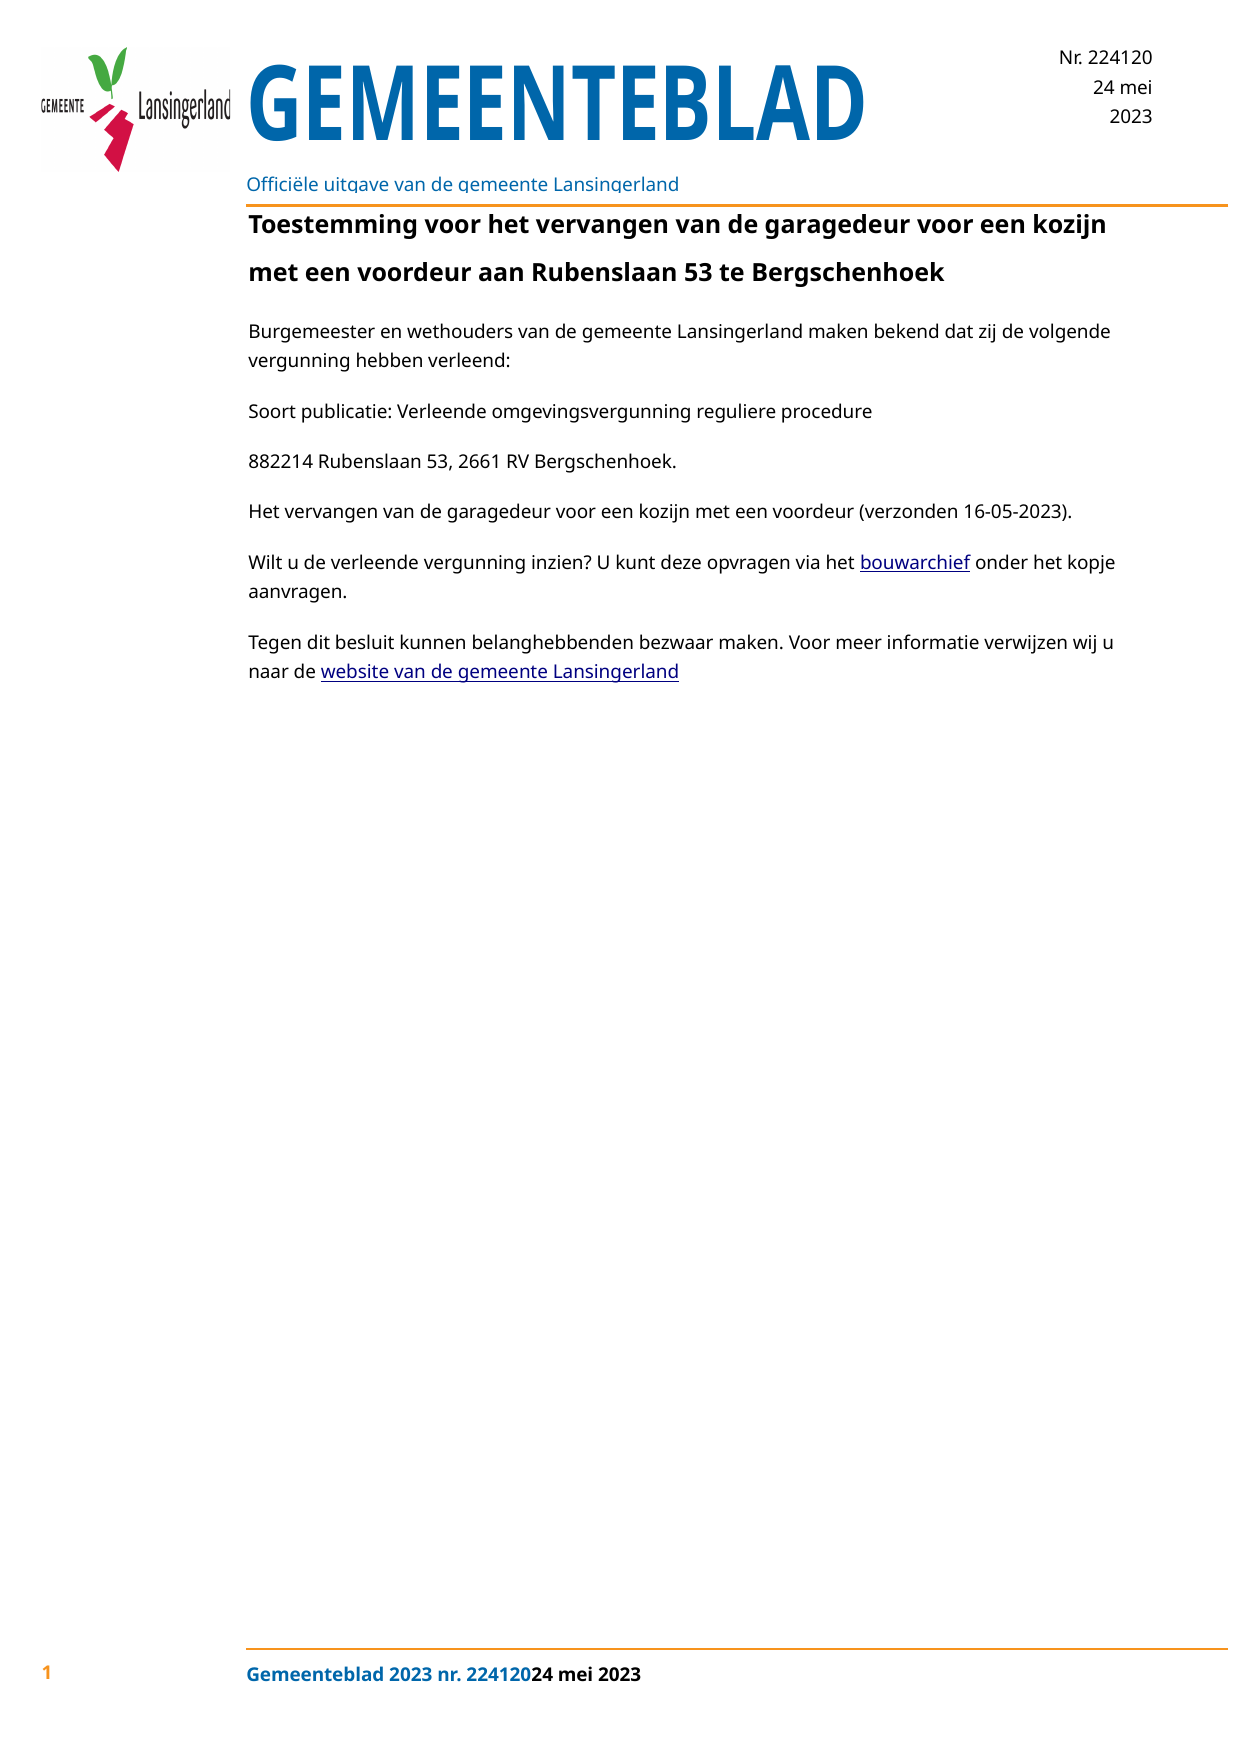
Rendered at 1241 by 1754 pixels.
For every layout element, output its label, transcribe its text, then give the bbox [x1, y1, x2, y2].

text Wilt u de verleende vergunning inzien? U kunt deze opvragen via het bouwarchief onder het kopje aanvragen. [248, 549, 1152, 604]
text 882214 Rubenslaan 53, 2661 RV Bergschenhoek. [248, 448, 1152, 474]
text Burgemeester en wethouders van de gemeente Lansingerland maken bekend dat zij de volgende vergunning hebben verleend: [248, 318, 1152, 373]
text Toestemming voor het vervangen van de garagedeur voor een kozijn met een voordeur aan Rubenslaan 53 te Bergschenhoek [248, 207, 1152, 288]
text Soort publicatie: Verleende omgevingsvergunning reguliere procedure [248, 398, 1152, 424]
text Het vervangen van de garagedeur voor een kozijn met een voordeur (verzonden 16-05-2023). [248, 499, 1152, 524]
picture [41, 47, 231, 172]
text Tegen dit besluit kunnen belanghebbenden bezwaar maken. Voor meer informatie verwijzen wij u naar de website van de gemeente Lansingerland [248, 629, 1152, 684]
